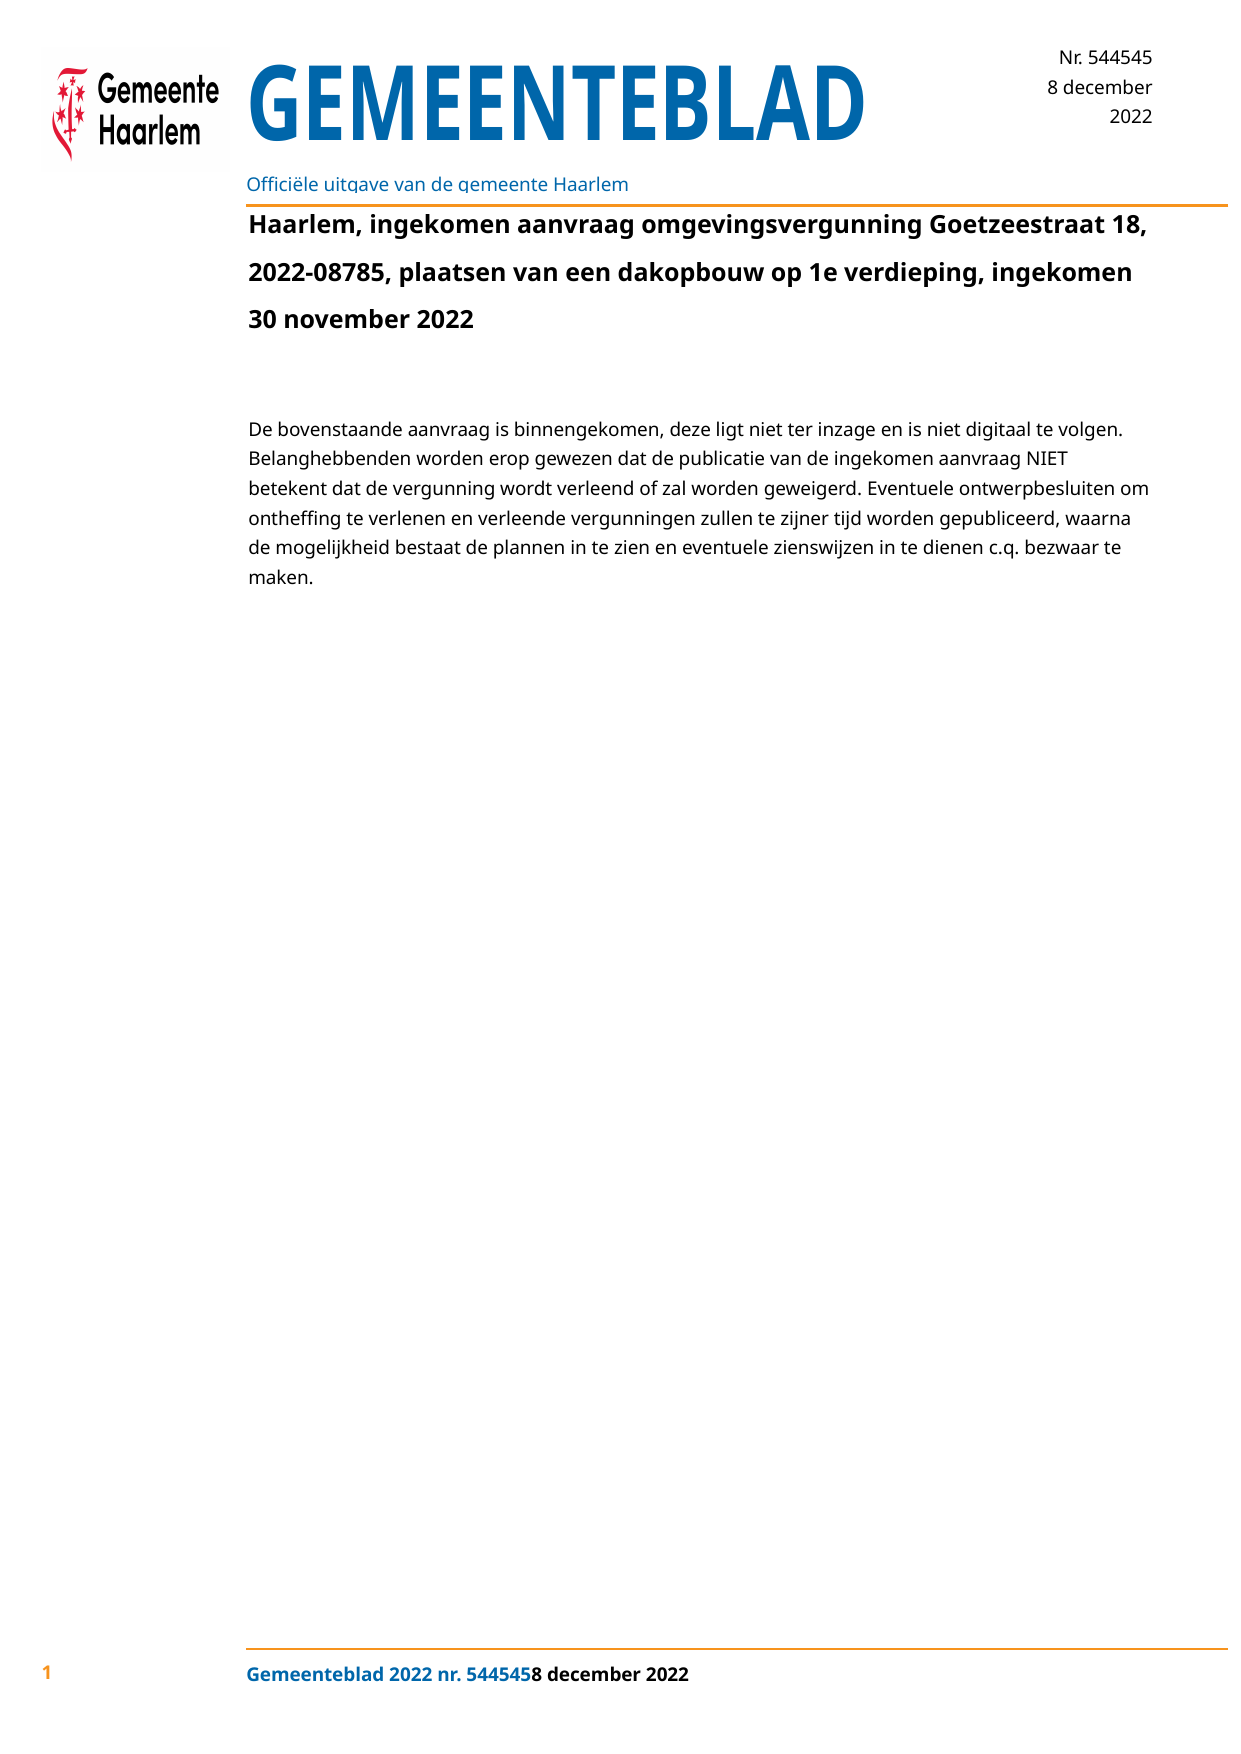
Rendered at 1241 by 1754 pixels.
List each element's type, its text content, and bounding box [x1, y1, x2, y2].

text De bovenstaande aanvraag is binnengekomen, deze ligt niet ter inzage en is niet digitaal te volgen. Belanghebbenden worden erop gewezen dat de publicatie van de ingekomen aanvraag NIET betekent dat de vergunning wordt verleend of zal worden geweigerd. Eventuele ontwerpbesluiten om ontheffing te verlenen en verleende vergunningen zullen te zijner tijd worden gepubliceerd, waarna de mogelijkheid bestaat de plannen in te zien en eventuele zienswijzen in te dienen c.q. bezwaar te maken. [248, 416, 1152, 589]
picture [41, 47, 231, 172]
text Haarlem, ingekomen aanvraag omgevingsvergunning Goetzeestraat 18, 2022-08785, plaatsen van een dakopbouw op 1e verdieping, ingekomen 30 november 2022 [248, 207, 1152, 336]
